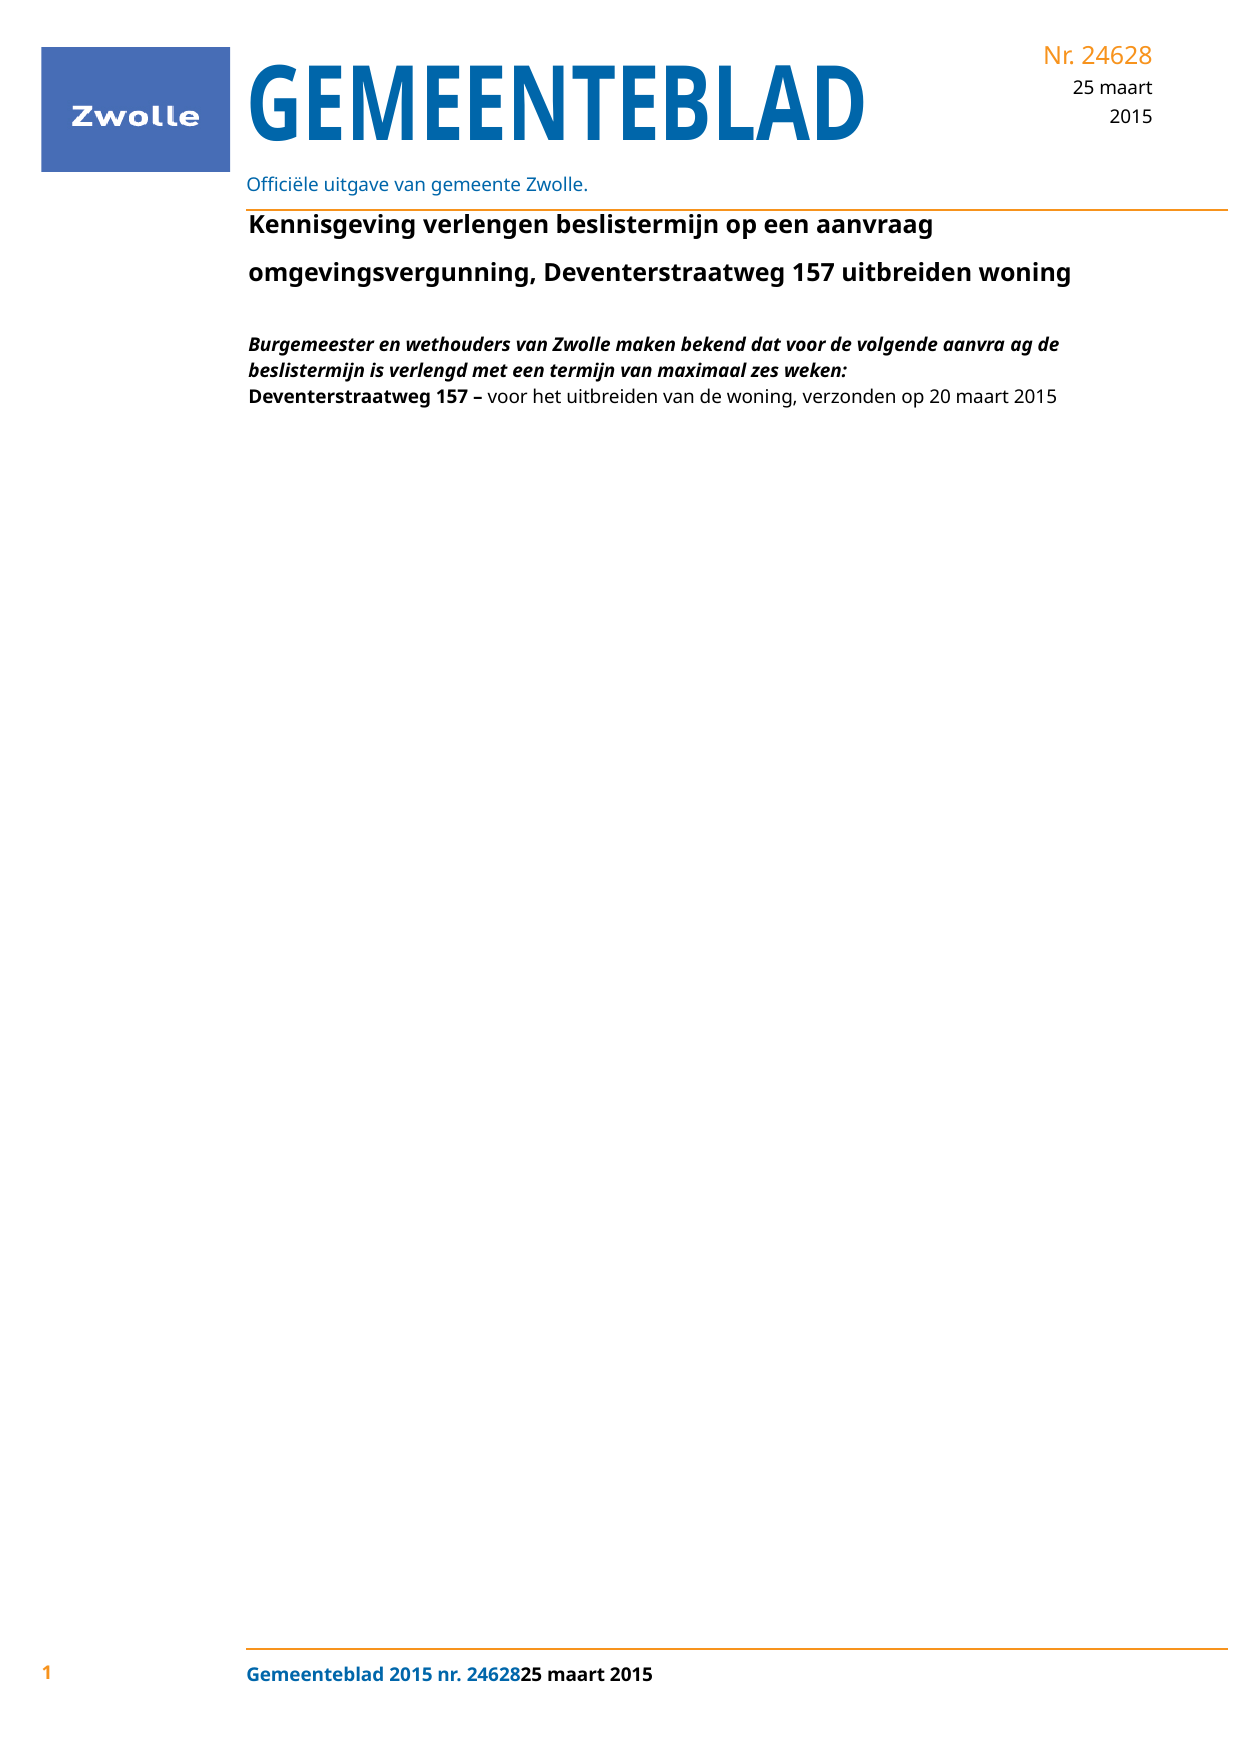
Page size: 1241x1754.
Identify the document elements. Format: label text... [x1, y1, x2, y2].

text Kennisgeving verlengen beslistermijn op een aanvraag omgevingsvergunning, Deventerstraatweg 157 uitbreiden woning [248, 211, 1152, 288]
picture [41, 47, 231, 172]
text Burgemeester en wethouders van Zwolle maken bekend dat voor de volgende aanvra ag de beslistermijn is verlengd met een termijn van maximaal zes weken: [248, 331, 1152, 383]
text Deventerstraatweg 157 – voor het uitbreiden van de woning, verzonden op 20 maart 2015 [248, 383, 1152, 409]
